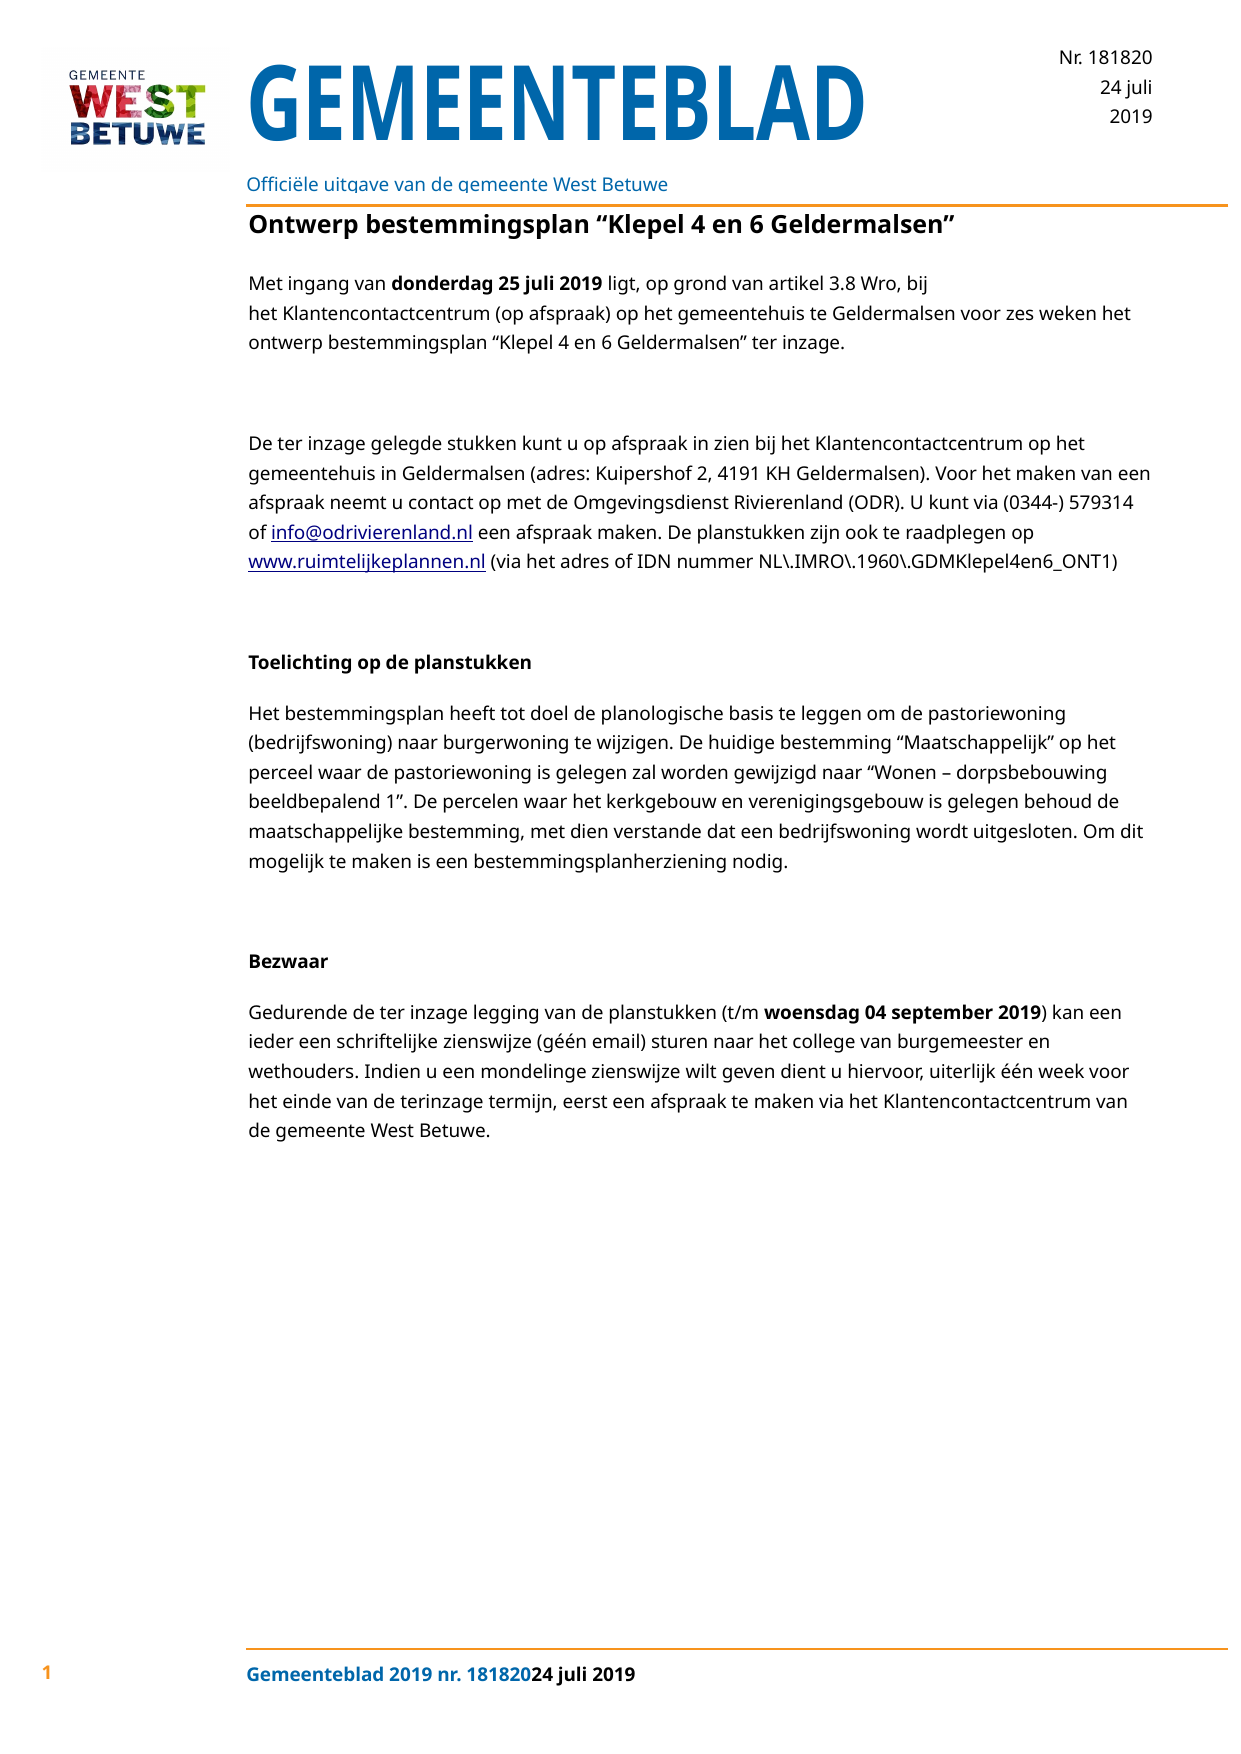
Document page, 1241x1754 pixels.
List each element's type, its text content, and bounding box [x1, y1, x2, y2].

text Toelichting op de planstukken [248, 649, 1152, 675]
text Het bestemmingsplan heeft tot doel de planologische basis te leggen om de pastoriewoning (bedrijfswoning) naar burgerwoning te wijzigen. De huidige bestemming “Maatschappelijk” op het perceel waar de pastoriewoning is gelegen zal worden gewijzigd naar “Wonen – dorpsbebouwing beeldbepalend 1”. De percelen waar het kerkgebouw en verenigingsgebouw is gelegen behoud de maatschappelijke bestemming, met dien verstande dat een bedrijfswoning wordt uitgesloten. Om dit mogelijk te maken is een bestemmingsplanherziening nodig. [248, 700, 1152, 873]
text Ontwerp bestemmingsplan “Klepel 4 en 6 Geldermalsen” [248, 207, 1152, 241]
text De ter inzage gelegde stukken kunt u op afspraak in zien bij het Klantencontactcentrum op het gemeentehuis in Geldermalsen (adres: Kuipershof 2, 4191 KH Geldermalsen). Voor het maken van een afspraak neemt u contact op met de Omgevingsdienst Rivierenland (ODR). U kunt via (0344-) 579314 of info@odrivierenland.nl een afspraak maken. De planstukken zijn ook te raadplegen op www.ruimtelijkeplannen.nl (via het adres of IDN nummer NL\.IMRO\.1960\.GDMKlepel4en6_ONT1) [248, 430, 1152, 574]
text Met ingang van donderdag 25 juli 2019 ligt, op grond van artikel 3.8 Wro, bij het Klantencontactcentrum (op afspraak) op het gemeentehuis te Geldermalsen voor zes weken het ontwerp bestemmingsplan “Klepel 4 en 6 Geldermalsen” ter inzage. [248, 270, 1152, 355]
text Bezwaar [248, 949, 1152, 974]
text Gedurende de ter inzage legging van de planstukken (t/m woensdag 04 september 2019) kan een ieder een schriftelijke zienswijze (géén email) sturen naar het college van burgemeester en wethouders. Indien u een mondelinge zienswijze wilt geven dient u hiervoor, uiterlijk één week voor het einde van de terinzage termijn, eerst een afspraak te maken via het Klantencontactcentrum van de gemeente West Betuwe. [248, 999, 1152, 1143]
picture [41, 47, 231, 172]
